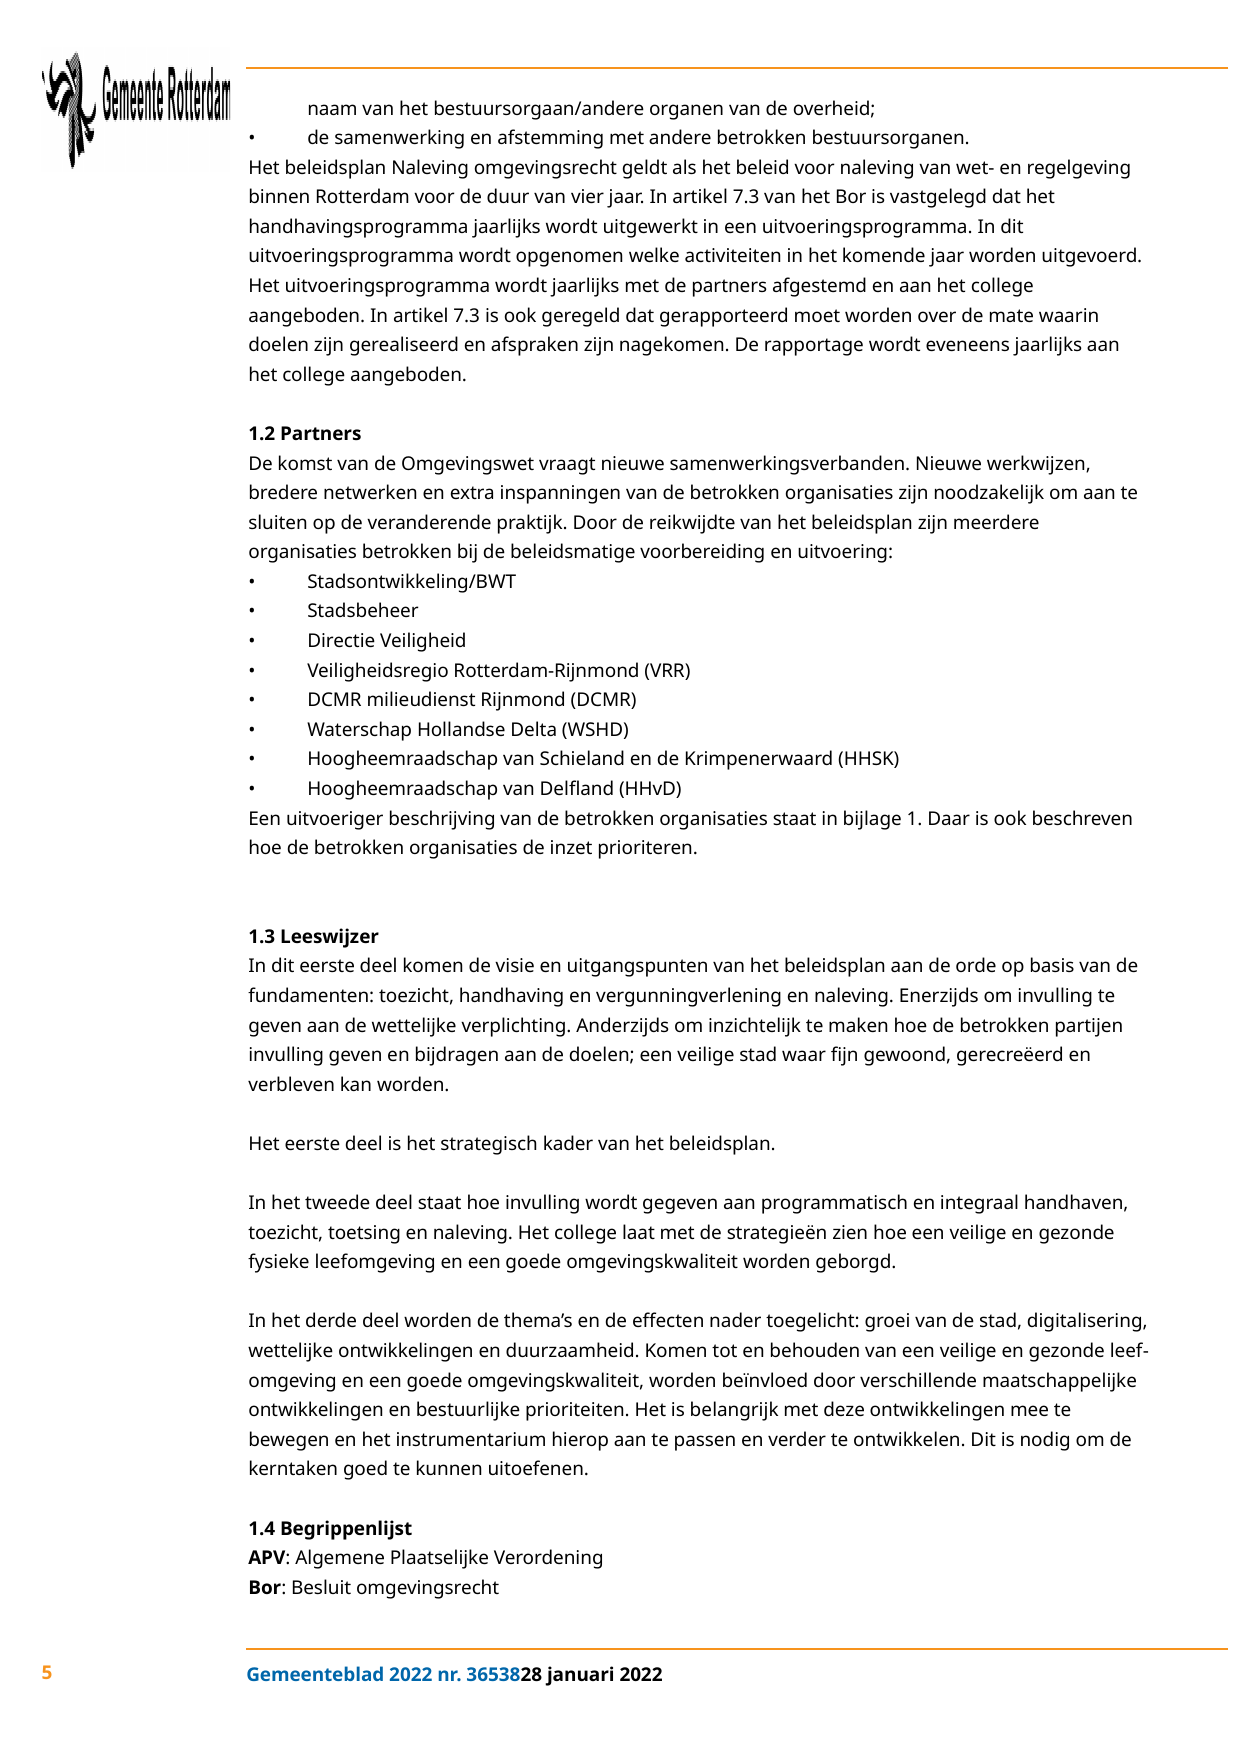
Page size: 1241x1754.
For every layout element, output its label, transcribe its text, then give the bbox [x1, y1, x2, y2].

text APV: Algemene Plaatselijke Verordening [248, 1544, 1152, 1570]
list naam van het bestuursorgaan/andere organen van de overheid; [248, 95, 1152, 121]
list Veiligheidsregio Rotterdam-Rijnmond (VRR) [248, 657, 1152, 683]
text 1.4 Begrippenlijst [248, 1515, 1152, 1541]
list DCMR milieudienst Rijnmond (DCMR) [248, 686, 1152, 712]
text Het eerste deel is het strategisch kader van het beleidsplan. [248, 1130, 1152, 1156]
text In het tweede deel staat hoe invulling wordt gegeven aan programmatisch en integraal handhaven, toezicht, toetsing en naleving. Het college laat met de strategieën zien hoe een veilige en gezonde fysieke leefomgeving en een goede omgevingskwaliteit worden geborgd. [248, 1189, 1152, 1274]
picture [41, 47, 231, 172]
text Bor: Besluit omgevingsrecht [248, 1574, 1152, 1600]
list Stadsbeheer [248, 598, 1152, 623]
list Stadsontwikkeling/BWT [248, 568, 1152, 594]
text Een uitvoeriger beschrijving van de betrokken organisaties staat in bijlage 1. Daar is ook beschreven hoe de betrokken organisaties de inzet prioriteren. [248, 805, 1152, 860]
text De komst van de Omgevingswet vraagt nieuwe samenwerkingsverbanden. Nieuwe werkwijzen, bredere netwerken en extra inspanningen van de betrokken organisaties zijn noodzakelijk om aan te sluiten op de veranderende praktijk. Door de reikwijdte van het beleidsplan zijn meerdere organisaties betrokken bij de beleidsmatige voorbereiding en uitvoering: [248, 450, 1152, 564]
list Waterschap Hollandse Delta (WSHD) [248, 716, 1152, 742]
text 1.2 Partners [248, 420, 1152, 446]
text 1.3 Leeswijzer [248, 923, 1152, 949]
text In het derde deel worden de thema’s en de effecten nader toegelicht: groei van de stad, digitalisering, wettelijke ontwikkelingen en duurzaamheid. Komen tot en behouden van een veilige en gezonde leef­omgeving en een goede omgevingskwaliteit, worden beïnvloed door verschillende maatschappelijke ontwikkelingen en bestuurlijke prioriteiten. Het is be­langrijk met deze ontwikkelingen mee te bewegen en het instrumentarium hierop aan te passen en verder te ontwikkelen. Dit is nodig om de kerntaken goed te kunnen uitoefenen. [248, 1308, 1152, 1481]
text Het beleidsplan Naleving omgevingsrecht geldt als het beleid voor naleving van wet- en regelgeving binnen Rotterdam voor de duur van vier jaar. In artikel 7.3 van het Bor is vastgelegd dat het handhavingsprogramma jaarlijks wordt uitgewerkt in een uitvoeringsprogramma. In dit uitvoeringsprogramma wordt opgenomen welke activiteiten in het komende jaar worden uitgevoerd. Het uitvoeringsprogramma wordt jaarlijks met de partners afgestemd en aan het college aangeboden. In artikel 7.3 is ook geregeld dat gerapporteerd moet worden over de mate waarin doelen zijn gerealiseerd en afspraken zijn nagekomen. De rapportage wordt eveneens jaarlijks aan het college aangeboden. [248, 154, 1152, 387]
list de samenwerking en afstemming met andere betrokken bestuursorganen. [248, 124, 1152, 150]
list Directie Veiligheid [248, 627, 1152, 653]
list Hoogheemraadschap van Schieland en de Krimpenerwaard (HHSK) [248, 746, 1152, 771]
list Hoogheemraadschap van Delfland (HHvD) [248, 775, 1152, 801]
text In dit eerste deel komen de visie en uitgangspunten van het beleidsplan aan de orde op basis van de fun­damenten: toezicht, handhaving en vergunningverlening en naleving. Enerzijds om invulling te geven aan de wettelijke verplichting. Anderzijds om inzichtelijk te maken hoe de betrokken partijen invulling geven en bijdragen aan de doelen; een veilige stad waar fijn gewoond, gerecreëerd en verbleven kan worden. [248, 953, 1152, 1097]
